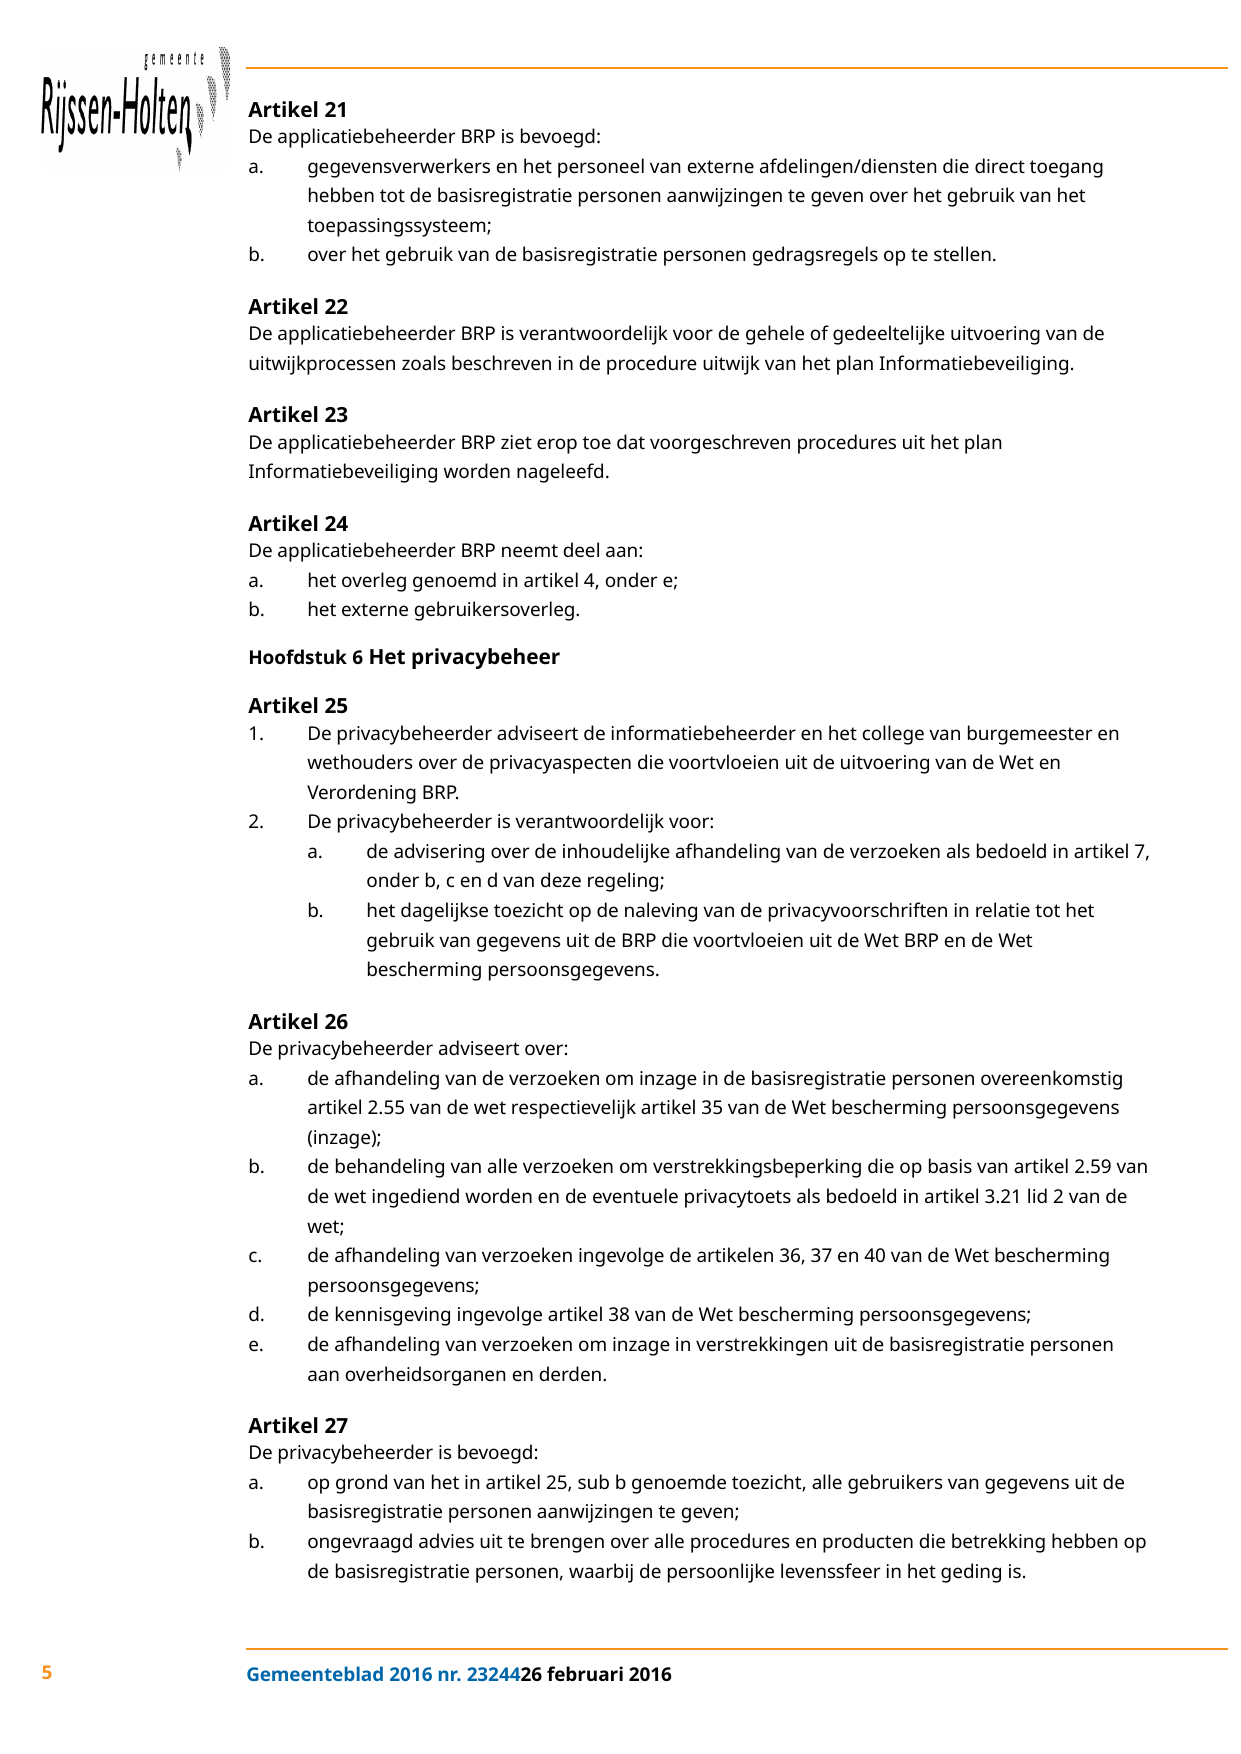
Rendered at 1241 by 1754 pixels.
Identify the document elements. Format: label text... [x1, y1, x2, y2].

list op grond van het in artikel 25, sub b genoemde toezicht, alle gebruikers van gegevens uit de basisregistratie personen aanwijzingen te geven; [248, 1469, 1152, 1524]
text De applicatiebeheerder BRP neemt deel aan: [248, 537, 1152, 563]
text Artikel 24 [248, 509, 1152, 537]
text De applicatiebeheerder BRP ziet erop toe dat voorgeschreven procedures uit het plan Informatiebeveiliging worden nageleefd. [248, 429, 1152, 484]
list gegevensverwerkers en het personeel van externe afdelingen/diensten die direct toegang hebben tot de basisregistratie personen aanwijzingen te geven over het gebruik van het toepassingssysteem; [248, 153, 1152, 238]
text Artikel 22 [248, 292, 1152, 320]
list ongevraagd advies uit te brengen over alle procedures en producten die betrekking hebben op de basisregistratie personen, waarbij de persoonlijke levenssfeer in het geding is. [248, 1528, 1152, 1584]
list over het gebruik van de basisregistratie personen gedragsregels op te stellen. [248, 242, 1152, 267]
list De privacybeheerder adviseert de informatiebeheerder en het college van burgemeester en wethouders over de privacyaspecten die voortvloeien uit de uitvoering van de Wet en Verordening BRP. [248, 720, 1152, 805]
list De privacybeheerder is verantwoordelijk voor: [248, 808, 1152, 834]
text Artikel 21 [248, 95, 1152, 123]
text Artikel 27 [248, 1411, 1152, 1439]
list de kennisgeving ingevolge artikel 38 van de Wet bescherming persoonsgegevens; [248, 1302, 1152, 1327]
list de advisering over de inhoudelijke afhandeling van de verzoeken als bedoeld in artikel 7, onder b, c en d van deze regeling; [307, 838, 1152, 893]
list het dagelijkse toezicht op de naleving van de privacyvoorschriften in relatie tot het gebruik van gegevens uit de BRP die voortvloeien uit de Wet BRP en de Wet bescherming persoonsgegevens. [307, 897, 1152, 982]
picture [41, 47, 231, 172]
text De privacybeheerder adviseert over: [248, 1035, 1152, 1061]
text De privacybeheerder is bevoegd: [248, 1439, 1152, 1465]
text Artikel 25 [248, 691, 1152, 720]
text Hoofdstuk 6 Het privacybeheer [248, 642, 1152, 671]
list de afhandeling van verzoeken om inzage in verstrekkingen uit de basisregistratie personen aan overheidsorganen en derden. [248, 1331, 1152, 1386]
list het overleg genoemd in artikel 4, onder e; [248, 567, 1152, 593]
list de afhandeling van de verzoeken om inzage in de basisregistratie personen overeenkomstig artikel 2.55 van de wet respectievelijk artikel 35 van de Wet bescherming persoonsgegevens (inzage); [248, 1065, 1152, 1150]
text Artikel 26 [248, 1007, 1152, 1035]
text De applicatiebeheerder BRP is verantwoordelijk voor de gehele of gedeeltelijke uitvoering van de uitwijkprocessen zoals beschreven in de procedure uitwijk van het plan Informatiebeveiliging. [248, 320, 1152, 376]
list het externe gebruikersoverleg. [248, 596, 1152, 622]
text De applicatiebeheerder BRP is bevoegd: [248, 123, 1152, 149]
list de afhandeling van verzoeken ingevolge de artikelen 36, 37 en 40 van de Wet bescherming persoonsgegevens; [248, 1242, 1152, 1298]
text Artikel 23 [248, 400, 1152, 429]
list de behandeling van alle verzoeken om verstrekkingsbeperking die op basis van artikel 2.59 van de wet ingediend worden en de eventuele privacytoets als bedoeld in artikel 3.21 lid 2 van de wet; [248, 1154, 1152, 1238]
